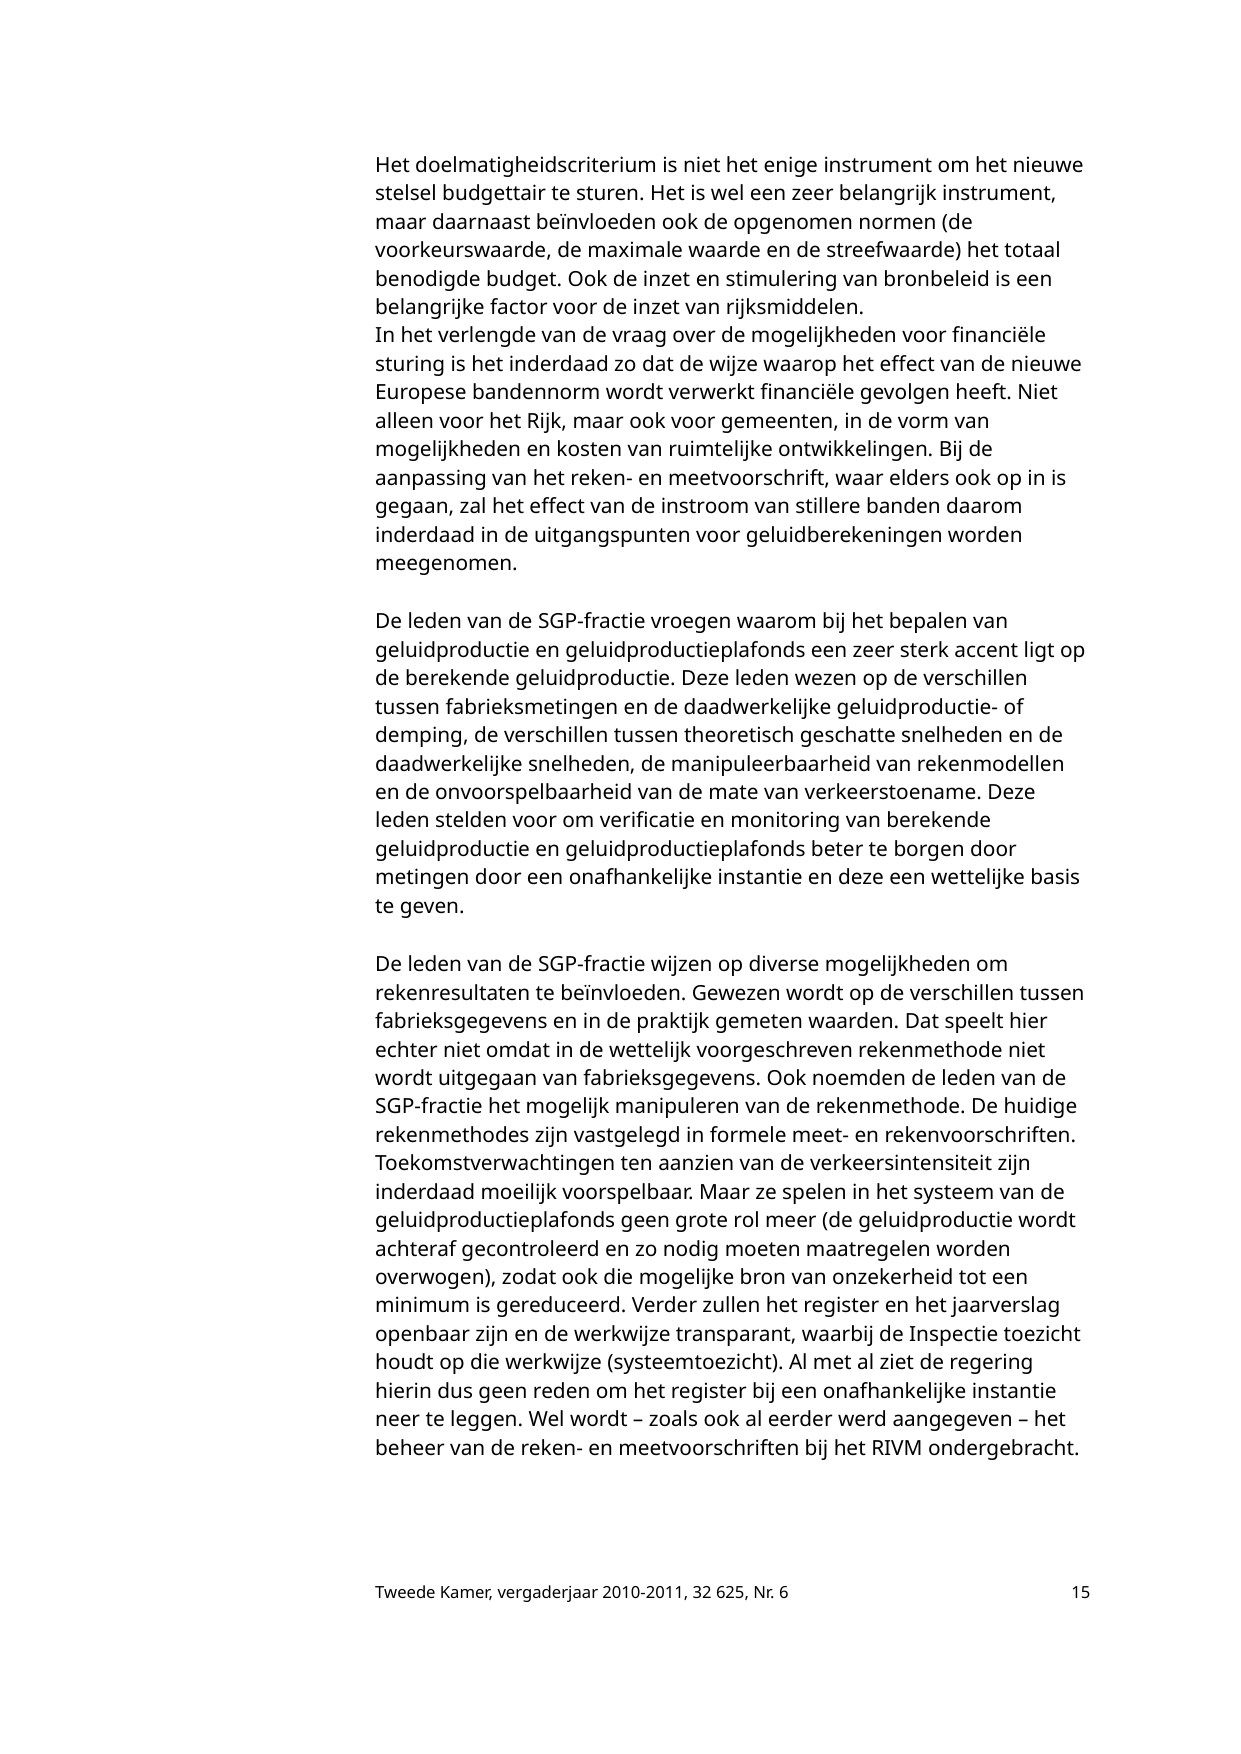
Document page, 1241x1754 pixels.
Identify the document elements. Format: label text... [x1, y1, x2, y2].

text In het verlengde van de vraag over de mogelijkheden voor financiële sturing is het inderdaad zo dat de wijze waarop het effect van de nieuwe Europese bandennorm wordt verwerkt financiële gevolgen heeft. Niet alleen voor het Rijk, maar ook voor gemeenten, in de vorm van mogelijkheden en kosten van ruimtelijke ontwikkelingen. Bij de aanpassing van het reken- en meetvoorschrift, waar elders ook op in is gegaan, zal het effect van de instroom van stillere banden daarom inderdaad in de uitgangspunten voor geluidberekeningen worden meegenomen. [375, 321, 1090, 577]
text De leden van de SGP-fractie wijzen op diverse mogelijkheden om rekenresultaten te beïnvloeden. Gewezen wordt op de verschillen tussen fabrieksgegevens en in de praktijk gemeten waarden. Dat speelt hier echter niet omdat in de wettelijk voorgeschreven rekenmethode niet wordt uitgegaan van fabrieksgegevens. Ook noemden de leden van de SGP-fractie het mogelijk manipuleren van de rekenmethode. De huidige rekenmethodes zijn vastgelegd in formele meet- en rekenvoorschriften. Toekomstverwachtingen ten aanzien van de verkeersintensiteit zijn inderdaad moeilijk voorspelbaar. Maar ze spelen in het systeem van de geluidproductieplafonds geen grote rol meer (de geluidproductie wordt achteraf gecontroleerd en zo nodig moeten maatregelen worden overwogen), zodat ook die mogelijke bron van onzekerheid tot een minimum is gereduceerd. Verder zullen het register en het jaarverslag openbaar zijn en de werkwijze transparant, waarbij de Inspectie toezicht houdt op die werkwijze (systeemtoezicht). Al met al ziet de regering hierin dus geen reden om het register bij een onafhankelijke instantie neer te leggen. Wel wordt – zoals ook al eerder werd aangegeven – het beheer van de reken- en meetvoorschriften bij het RIVM ondergebracht. [375, 949, 1090, 1461]
text De leden van de SGP-fractie vroegen waarom bij het bepalen van geluidproductie en geluidproductieplafonds een zeer sterk accent ligt op de berekende geluidproductie. Deze leden wezen op de verschillen tussen fabrieksmetingen en de daadwerkelijke geluidproductie- of demping, de verschillen tussen theoretisch geschatte snelheden en de daadwerkelijke snelheden, de manipuleerbaarheid van rekenmodellen en de onvoorspelbaarheid van de mate van verkeerstoename. Deze leden stelden voor om verificatie en monitoring van berekende geluidproductie en geluidproductieplafonds beter te borgen door metingen door een onafhankelijke instantie en deze een wettelijke basis te geven. [375, 607, 1090, 919]
text Het doelmatigheidscriterium is niet het enige instrument om het nieuwe stelsel budgettair te sturen. Het is wel een zeer belangrijk instrument, maar daarnaast beïnvloeden ook de opgenomen normen (de voorkeurswaarde, de maximale waarde en de streefwaarde) het totaal benodigde budget. Ook de inzet en stimulering van bronbeleid is een belangrijke factor voor de inzet van rijksmiddelen. [375, 150, 1090, 321]
